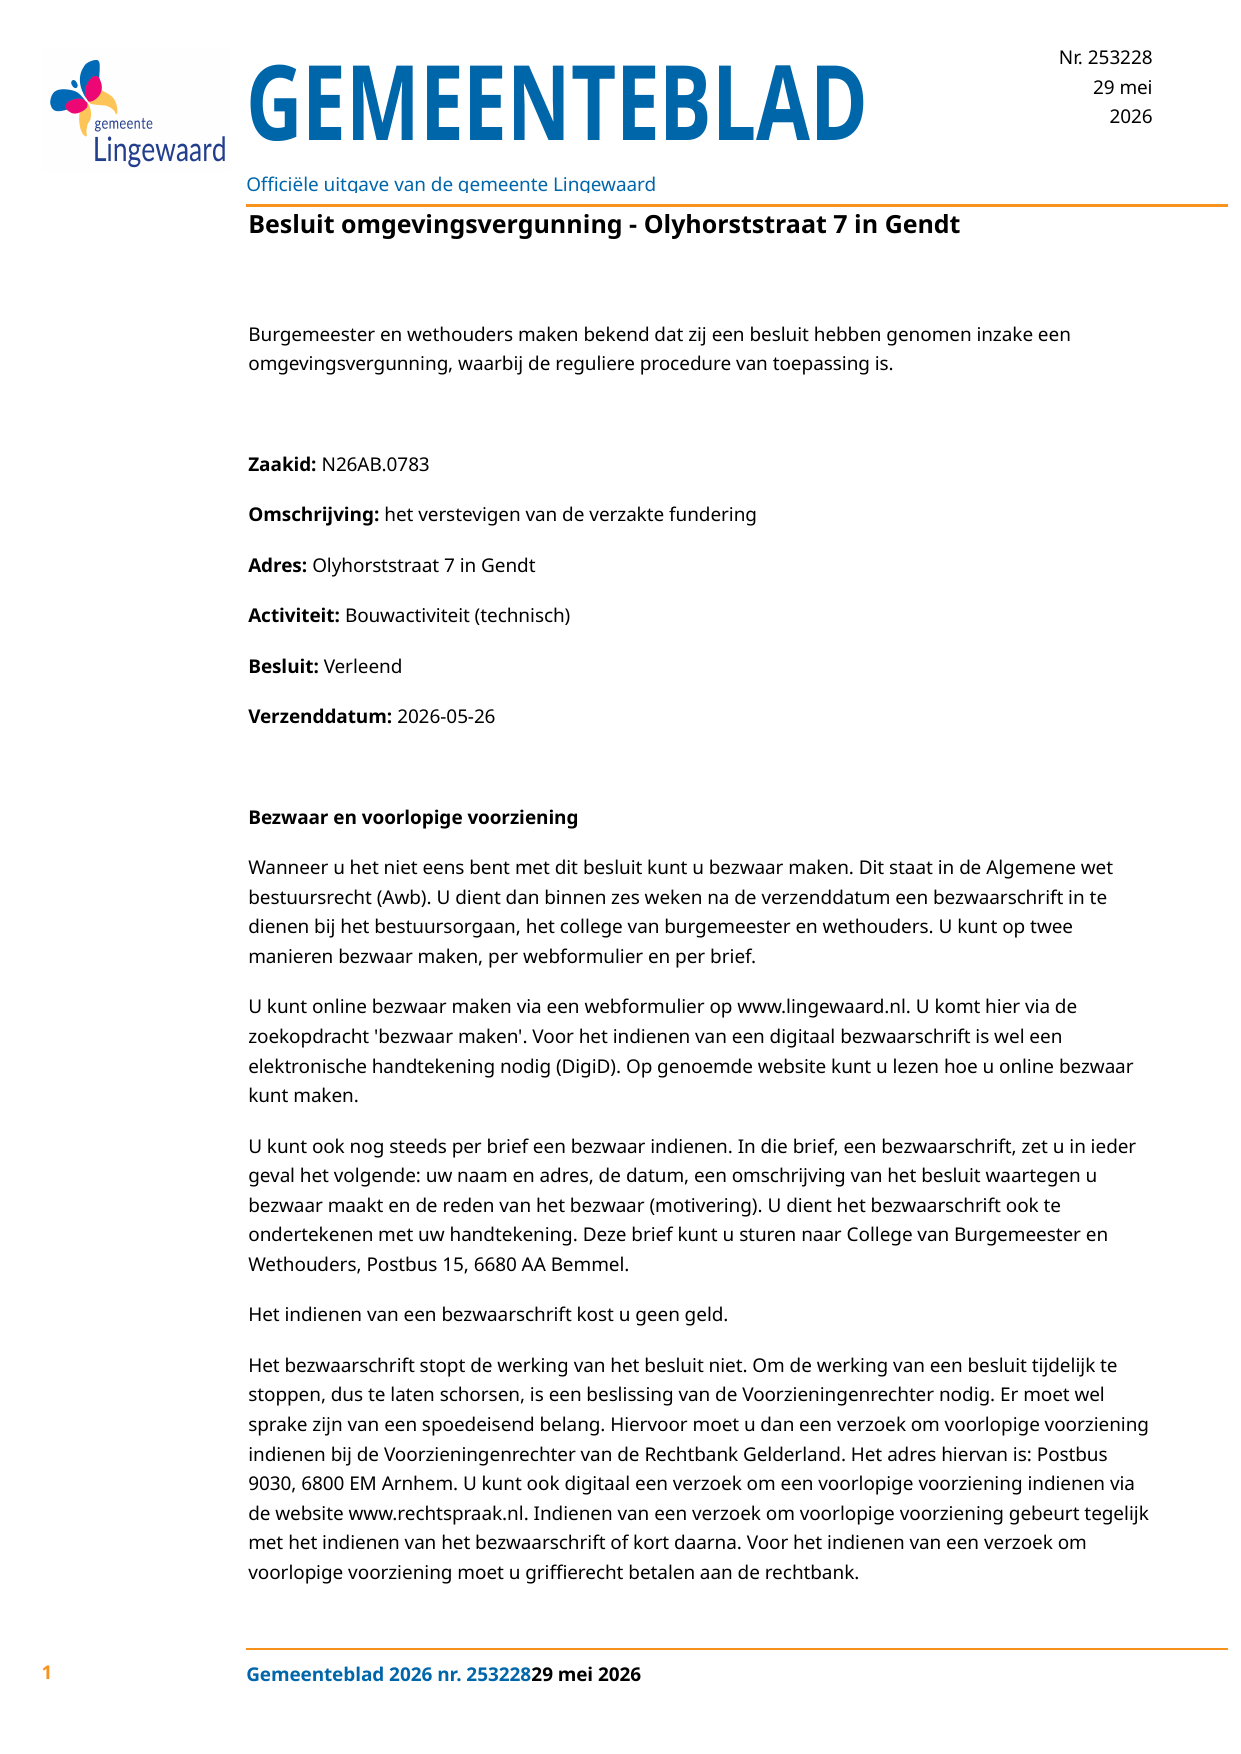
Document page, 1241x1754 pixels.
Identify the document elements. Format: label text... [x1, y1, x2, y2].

text Verzenddatum: 2026-05-26 [248, 703, 1152, 729]
text Besluit omgevingsvergunning - Olyhorststraat 7 in Gendt [248, 207, 1152, 241]
text Bezwaar en voorlopige voorziening [248, 804, 1152, 830]
text Activiteit: Bouwactiviteit (technisch) [248, 602, 1152, 628]
text Burgemeester en wethouders maken bekend dat zij een besluit hebben genomen inzake een omgevingsvergunning, waarbij de reguliere procedure van toepassing is. [248, 321, 1152, 376]
text U kunt online bezwaar maken via een webformulier op www.lingewaard.nl. U komt hier via de zoekopdracht 'bezwaar maken'. Voor het indienen van een digitaal bezwaarschrift is wel een elektronische handtekening nodig (DigiD). Op genoemde website kunt u lezen hoe u online bezwaar kunt maken. [248, 994, 1152, 1108]
text Besluit: Verleend [248, 653, 1152, 678]
picture [41, 47, 231, 172]
text Omschrijving: het verstevigen van de verzakte fundering [248, 502, 1152, 527]
text U kunt ook nog steeds per brief een bezwaar indienen. In die brief, een bezwaarschrift, zet u in ieder geval het volgende: uw naam en adres, de datum, een omschrijving van het besluit waartegen u bezwaar maakt en de reden van het bezwaar (motivering). U dient het bezwaarschrift ook te ondertekenen met uw handtekening. Deze brief kunt u sturen naar College van Burgemeester en Wethouders, Postbus 15, 6680 AA Bemmel. [248, 1133, 1152, 1277]
text Het bezwaarschrift stopt de werking van het besluit niet. Om de werking van een besluit tijdelijk te stoppen, dus te laten schorsen, is een beslissing van de Voorzieningenrechter nodig. Er moet wel sprake zijn van een spoedeisend belang. Hiervoor moet u dan een verzoek om voorlopige voorziening indienen bij de Voorzieningenrechter van de Rechtbank Gelderland. Het adres hiervan is: Postbus 9030, 6800 EM Arnhem. U kunt ook digitaal een verzoek om een voorlopige voorziening indienen via de website www.rechtspraak.nl. Indienen van een verzoek om voorlopige voorziening gebeurt tegelijk met het indienen van het bezwaarschrift of kort daarna. Voor het indienen van een verzoek om voorlopige voorziening moet u griffierecht betalen aan de rechtbank. [248, 1352, 1152, 1585]
text Zaakid: N26AB.0783 [248, 451, 1152, 477]
text Het indienen van een bezwaarschrift kost u geen geld. [248, 1302, 1152, 1327]
text Adres: Olyhorststraat 7 in Gendt [248, 552, 1152, 578]
text Wanneer u het niet eens bent met dit besluit kunt u bezwaar maken. Dit staat in de Algemene wet bestuursrecht (Awb). U dient dan binnen zes weken na de verzenddatum een bezwaarschrift in te dienen bij het bestuursorgaan, het college van burgemeester en wethouders. U kunt op twee manieren bezwaar maken, per webformulier en per brief. [248, 854, 1152, 969]
